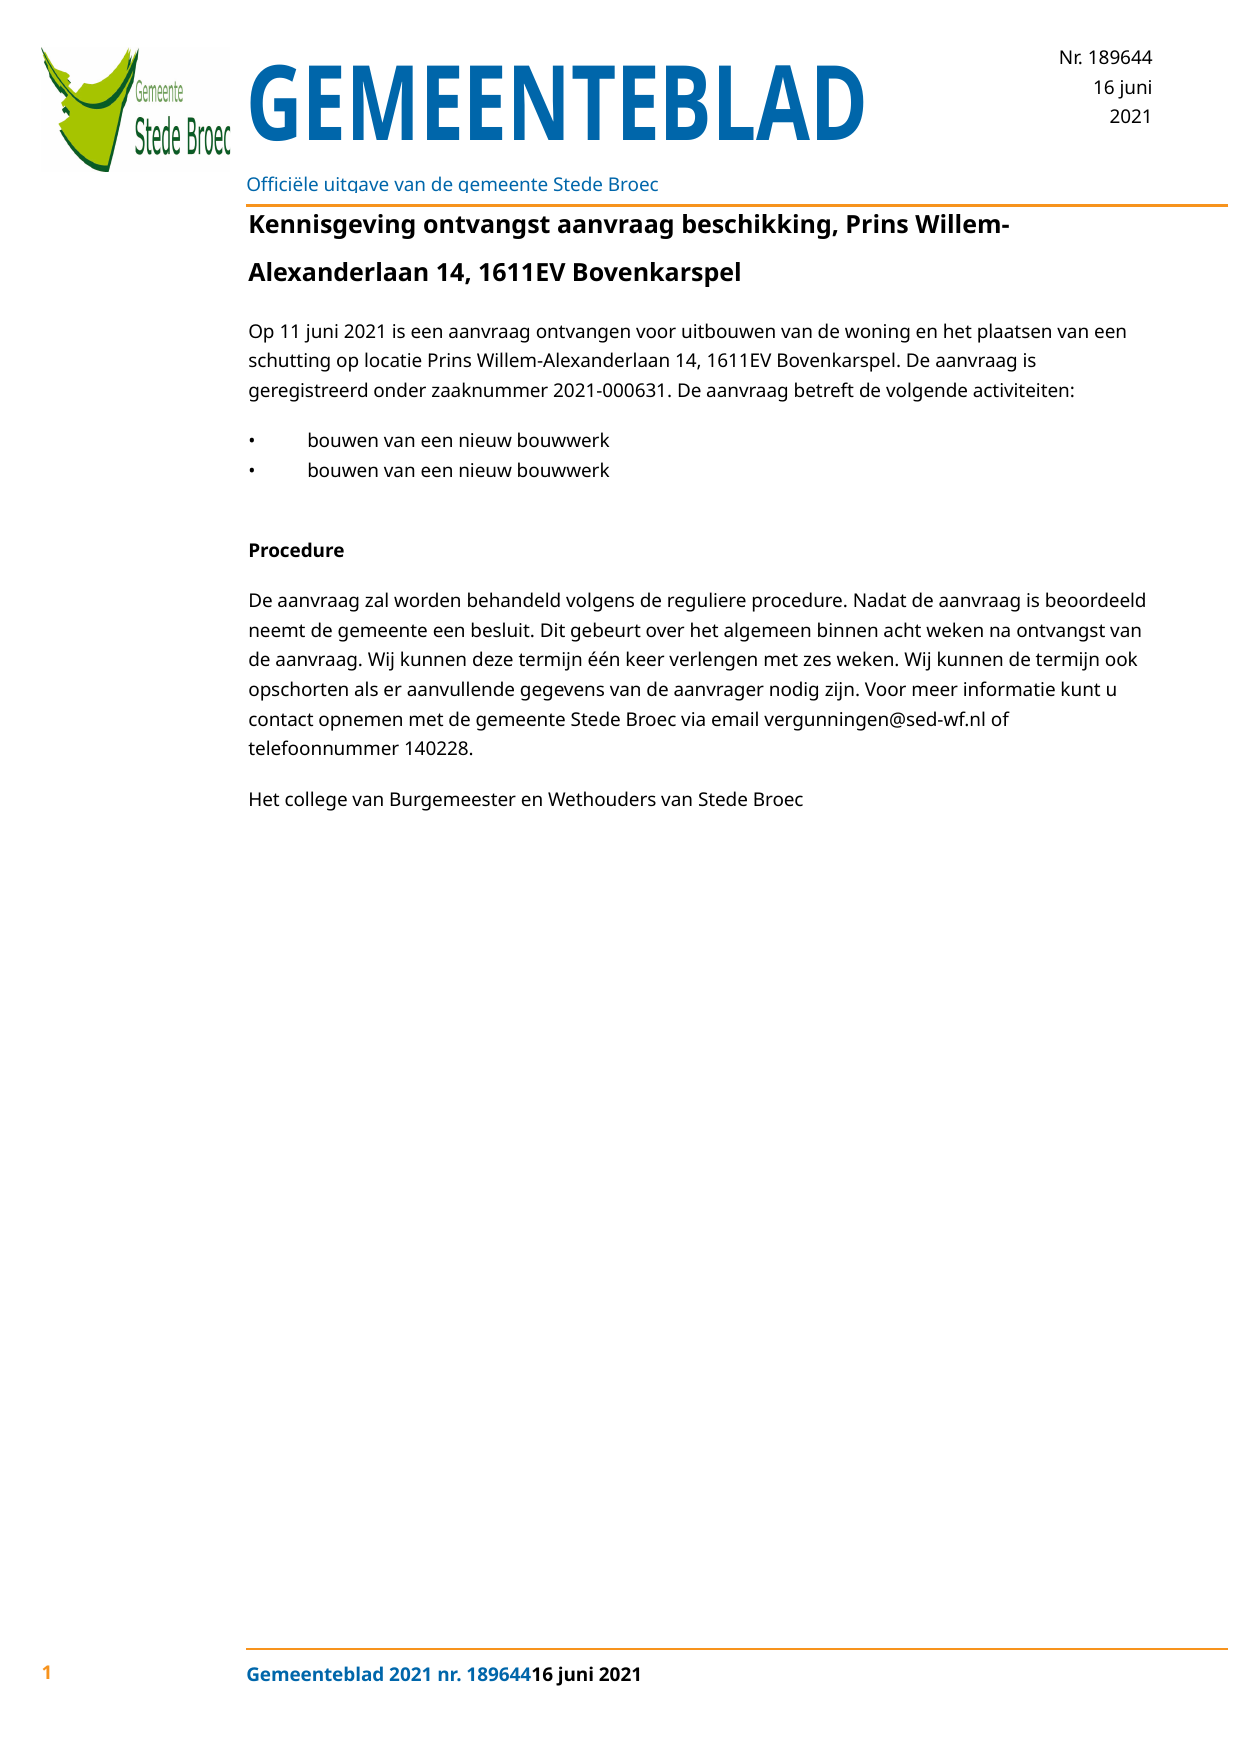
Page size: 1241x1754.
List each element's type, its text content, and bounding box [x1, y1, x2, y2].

text Op 11 juni 2021 is een aanvraag ontvangen voor uitbouwen van de woning en het plaatsen van een schutting op locatie Prins Willem-Alexanderlaan 14, 1611EV Bovenkarspel. De aanvraag is geregistreerd onder zaaknummer 2021-000631. De aanvraag betreft de volgende activiteiten: [248, 318, 1152, 403]
text Het college van Burgemeester en Wethouders van Stede Broec [248, 786, 1152, 812]
text Kennisgeving ontvangst aanvraag beschikking, Prins Willem-Alexanderlaan 14, 1611EV Bovenkarspel [248, 207, 1152, 288]
text Procedure [248, 537, 1152, 563]
text De aanvraag zal worden behandeld volgens de reguliere procedure. Nadat de aanvraag is beoordeeld neemt de gemeente een besluit. Dit gebeurt over het algemeen binnen acht weken na ontvangst van de aanvraag. Wij kunnen deze termijn één keer verlengen met zes weken. Wij kunnen de termijn ook opschorten als er aanvullende gegevens van de aanvrager nodig zijn. Voor meer informatie kunt u contact opnemen met de gemeente Stede Broec via email vergunningen@sed-wf.nl of telefoonnummer 140228. [248, 587, 1152, 761]
picture [41, 47, 231, 172]
list bouwen van een nieuw bouwwerk [248, 427, 1152, 453]
list bouwen van een nieuw bouwwerk [248, 457, 1152, 483]
